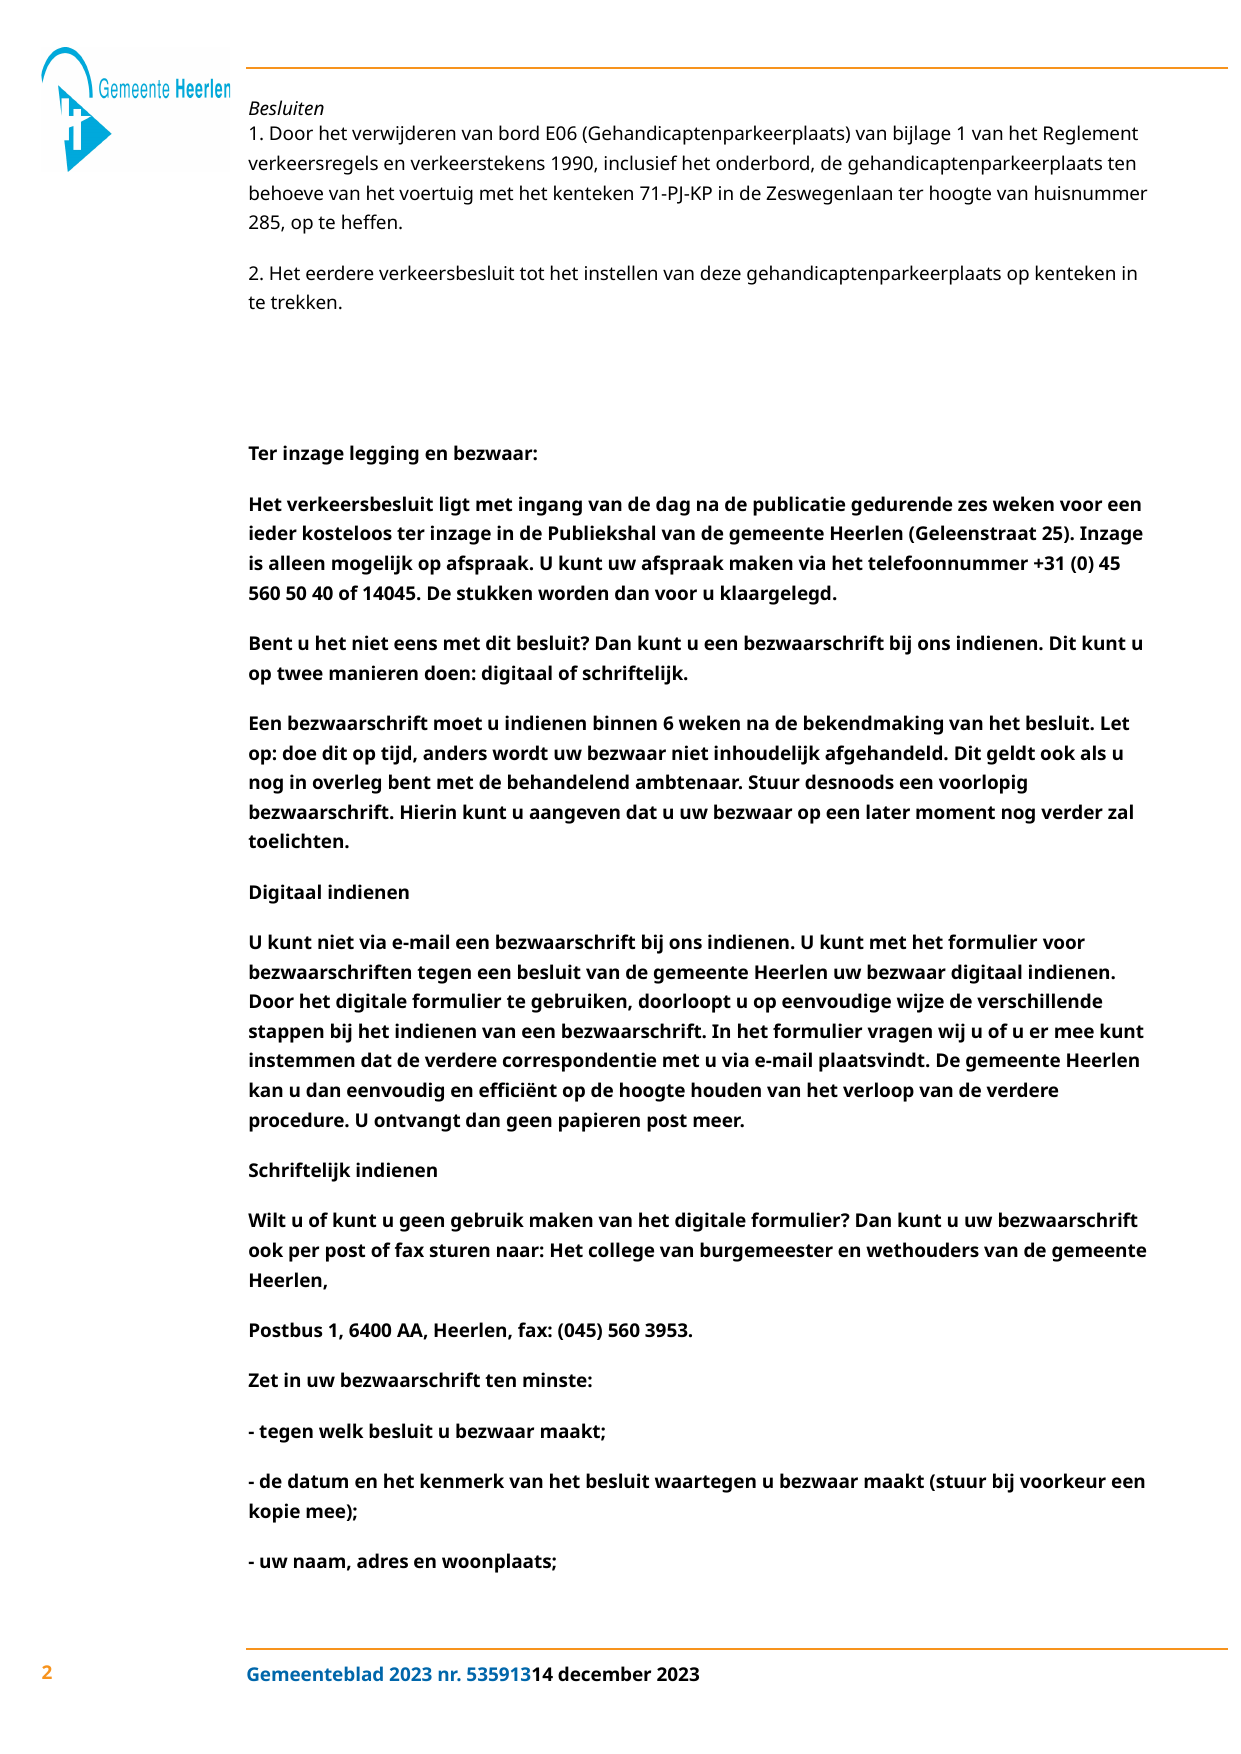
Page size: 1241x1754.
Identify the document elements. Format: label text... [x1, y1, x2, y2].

text Digitaal indienen [248, 879, 1152, 904]
text - de datum en het kenmerk van het besluit waartegen u bezwaar maakt (stuur bij voorkeur een kopie mee); [248, 1468, 1152, 1524]
text Het verkeersbesluit ligt met ingang van de dag na de publicatie gedurende zes weken voor een ieder kosteloos ter inzage in de Publiekshal van de gemeente Heerlen (Geleenstraat 25). Inzage is alleen mogelijk op afspraak. U kunt uw afspraak maken via het telefoonnummer +31 (0) 45 560 50 40 of 14045. De stukken worden dan voor u klaargelegd. [248, 491, 1152, 605]
text 2. Het eerdere verkeersbesluit tot het instellen van deze gehandicaptenparkeerplaats op kenteken in te trekken. [248, 260, 1152, 315]
text Schriftelijk indienen [248, 1157, 1152, 1183]
text - uw naam, adres en woonplaats; [248, 1548, 1152, 1574]
text Besluiten [248, 95, 1152, 121]
text Wilt u of kunt u geen gebruik maken van het digitale formulier? Dan kunt u uw bezwaarschrift ook per post of fax sturen naar: Het college van burgemeester en wethouders van de gemeente Heerlen, [248, 1208, 1152, 1292]
picture [41, 47, 59, 70]
picture [41, 47, 231, 172]
text Bent u het niet eens met dit besluit? Dan kunt u een bezwaarschrift bij ons indienen. Dit kunt u op twee manieren doen: digitaal of schriftelijk. [248, 630, 1152, 685]
text U kunt niet via e-mail een bezwaarschrift bij ons indienen. U kunt met het formulier voor bezwaarschriften tegen een besluit van de gemeente Heerlen uw bezwaar digitaal indienen. Door het digitale formulier te gebruiken, doorloopt u op eenvoudige wijze de verschillende stappen bij het indienen van een bezwaarschrift. In het formulier vragen wij u of u er mee kunt instemmen dat de verdere correspondentie met u via e-mail plaatsvindt. De gemeente Heerlen kan u dan eenvoudig en efficiënt op de hoogte houden van het verloop van de verdere procedure. U ontvangt dan geen papieren post meer. [248, 929, 1152, 1132]
text Ter inzage legging en bezwaar: [248, 441, 1152, 466]
text Zet in uw bezwaarschrift ten minste: [248, 1368, 1152, 1393]
text 1. Door het verwijderen van bord E06 (Gehandicaptenparkeerplaats) van bijlage 1 van het Reglement verkeersregels en verkeerstekens 1990, inclusief het onderbord, de gehandicaptenparkeerplaats ten behoeve van het voertuig met het kenteken 71-PJ-KP in de Zeswegenlaan ter hoogte van huisnummer 285, op te heffen. [248, 121, 1152, 235]
text Postbus 1, 6400 AA, Heerlen, fax: (045) 560 3953. [248, 1317, 1152, 1343]
text Een bezwaarschrift moet u indienen binnen 6 weken na de bekendmaking van het besluit. Let op: doe dit op tijd, anders wordt uw bezwaar niet inhoudelijk afgehandeld. Dit geldt ook als u nog in overleg bent met de behandelend ambtenaar. Stuur desnoods een voorlopig bezwaarschrift. Hierin kunt u aangeven dat u uw bezwaar op een later moment nog verder zal toelichten. [248, 710, 1152, 854]
text - tegen welk besluit u bezwaar maakt; [248, 1418, 1152, 1444]
